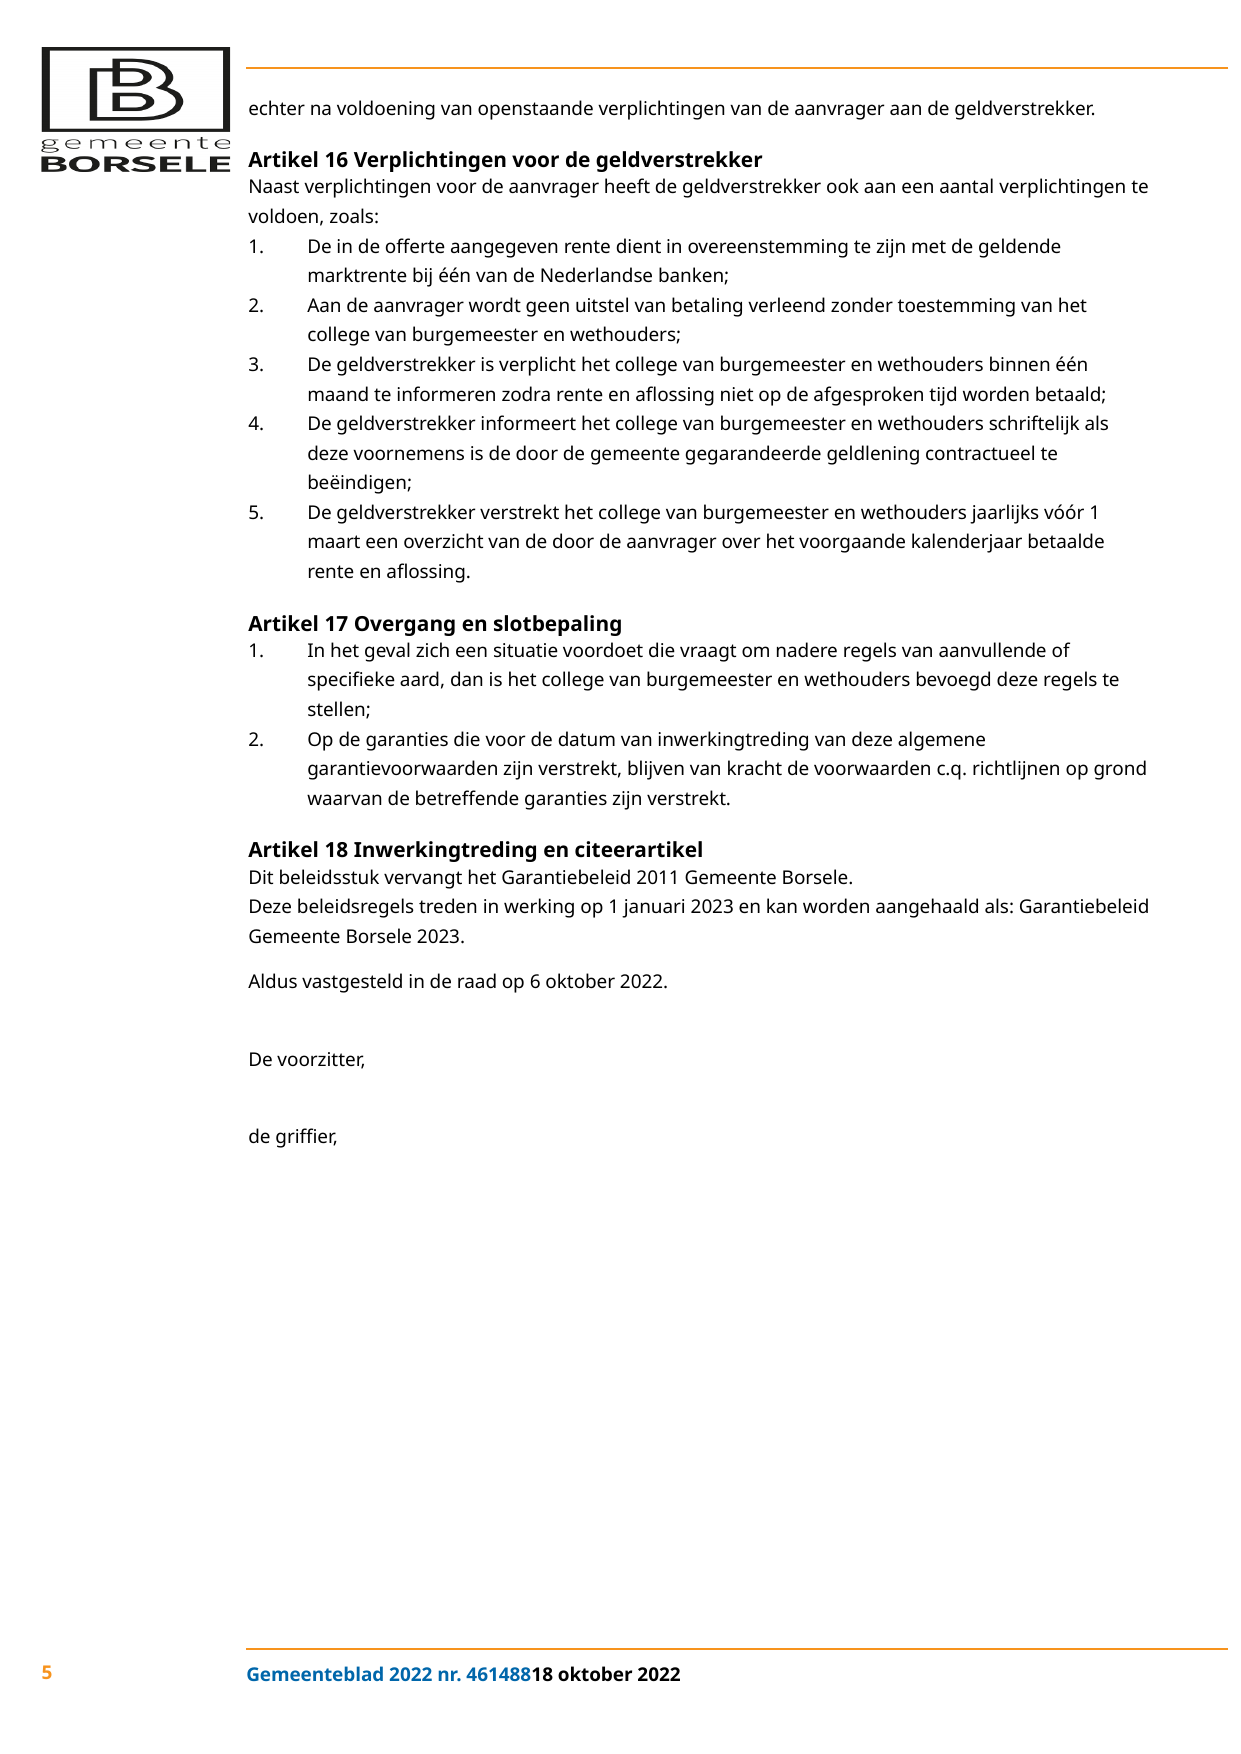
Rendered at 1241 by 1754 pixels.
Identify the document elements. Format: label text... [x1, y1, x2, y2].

text Deze beleidsregels treden in werking op 1 januari 2023 en kan worden aangehaald als: Garantiebeleid Gemeente Borsele 2023. [248, 893, 1152, 949]
list De geldverstrekker informeert het college van burgemeester en wethouders schriftelijk als deze voornemens is de door de gemeente gegarandeerde geldlening contractueel te beëindigen; [248, 410, 1152, 495]
list Aan de aanvrager wordt geen uitstel van betaling verleend zonder toestemming van het college van burgemeester en wethouders; [248, 292, 1152, 347]
text de griffier, [248, 1123, 1152, 1149]
text De voorzitter, [248, 1046, 1152, 1072]
picture [41, 47, 231, 172]
list De geldverstrekker verstrekt het college van burgemeester en wethouders jaarlijks vóór 1 maart een overzicht van de door de aanvrager over het voorgaande kalenderjaar betaalde rente en aflossing. [248, 499, 1152, 584]
text Artikel 18 Inwerkingtreding en citeerartikel [248, 835, 1152, 864]
text Dit beleidsstuk vervangt het Garantiebeleid 2011 Gemeente Borsele. [248, 864, 1152, 889]
text Artikel 16 Verplichtingen voor de geldverstrekker [248, 145, 1152, 174]
list In het geval zich een situatie voordoet die vraagt om nadere regels van aanvullende of specifieke aard, dan is het college van burgemeester en wethouders bevoegd deze regels te stellen; [248, 637, 1152, 722]
text Aldus vastgesteld in de raad op 6 oktober 2022. [248, 969, 1152, 994]
text echter na voldoening van openstaande verplichtingen van de aanvrager aan de geldverstrekker. [248, 95, 1152, 121]
text Naast verplichtingen voor de aanvrager heeft de geldverstrekker ook aan een aantal verplichtingen te voldoen, zoals: [248, 174, 1152, 229]
text Artikel 17 Overgang en slotbepaling [248, 609, 1152, 637]
list Op de garanties die voor de datum van inwerkingtreding van deze algemene garantievoorwaarden zijn verstrekt, blijven van kracht de voorwaarden c.q. richtlijnen op grond waarvan de betreffende garanties zijn verstrekt. [248, 726, 1152, 811]
list De geldverstrekker is verplicht het college van burgemeester en wethouders binnen één maand te informeren zodra rente en aflossing niet op de afgesproken tijd worden betaald; [248, 351, 1152, 406]
list De in de offerte aangegeven rente dient in overeenstemming te zijn met de geldende marktrente bij één van de Nederlandse banken; [248, 233, 1152, 288]
